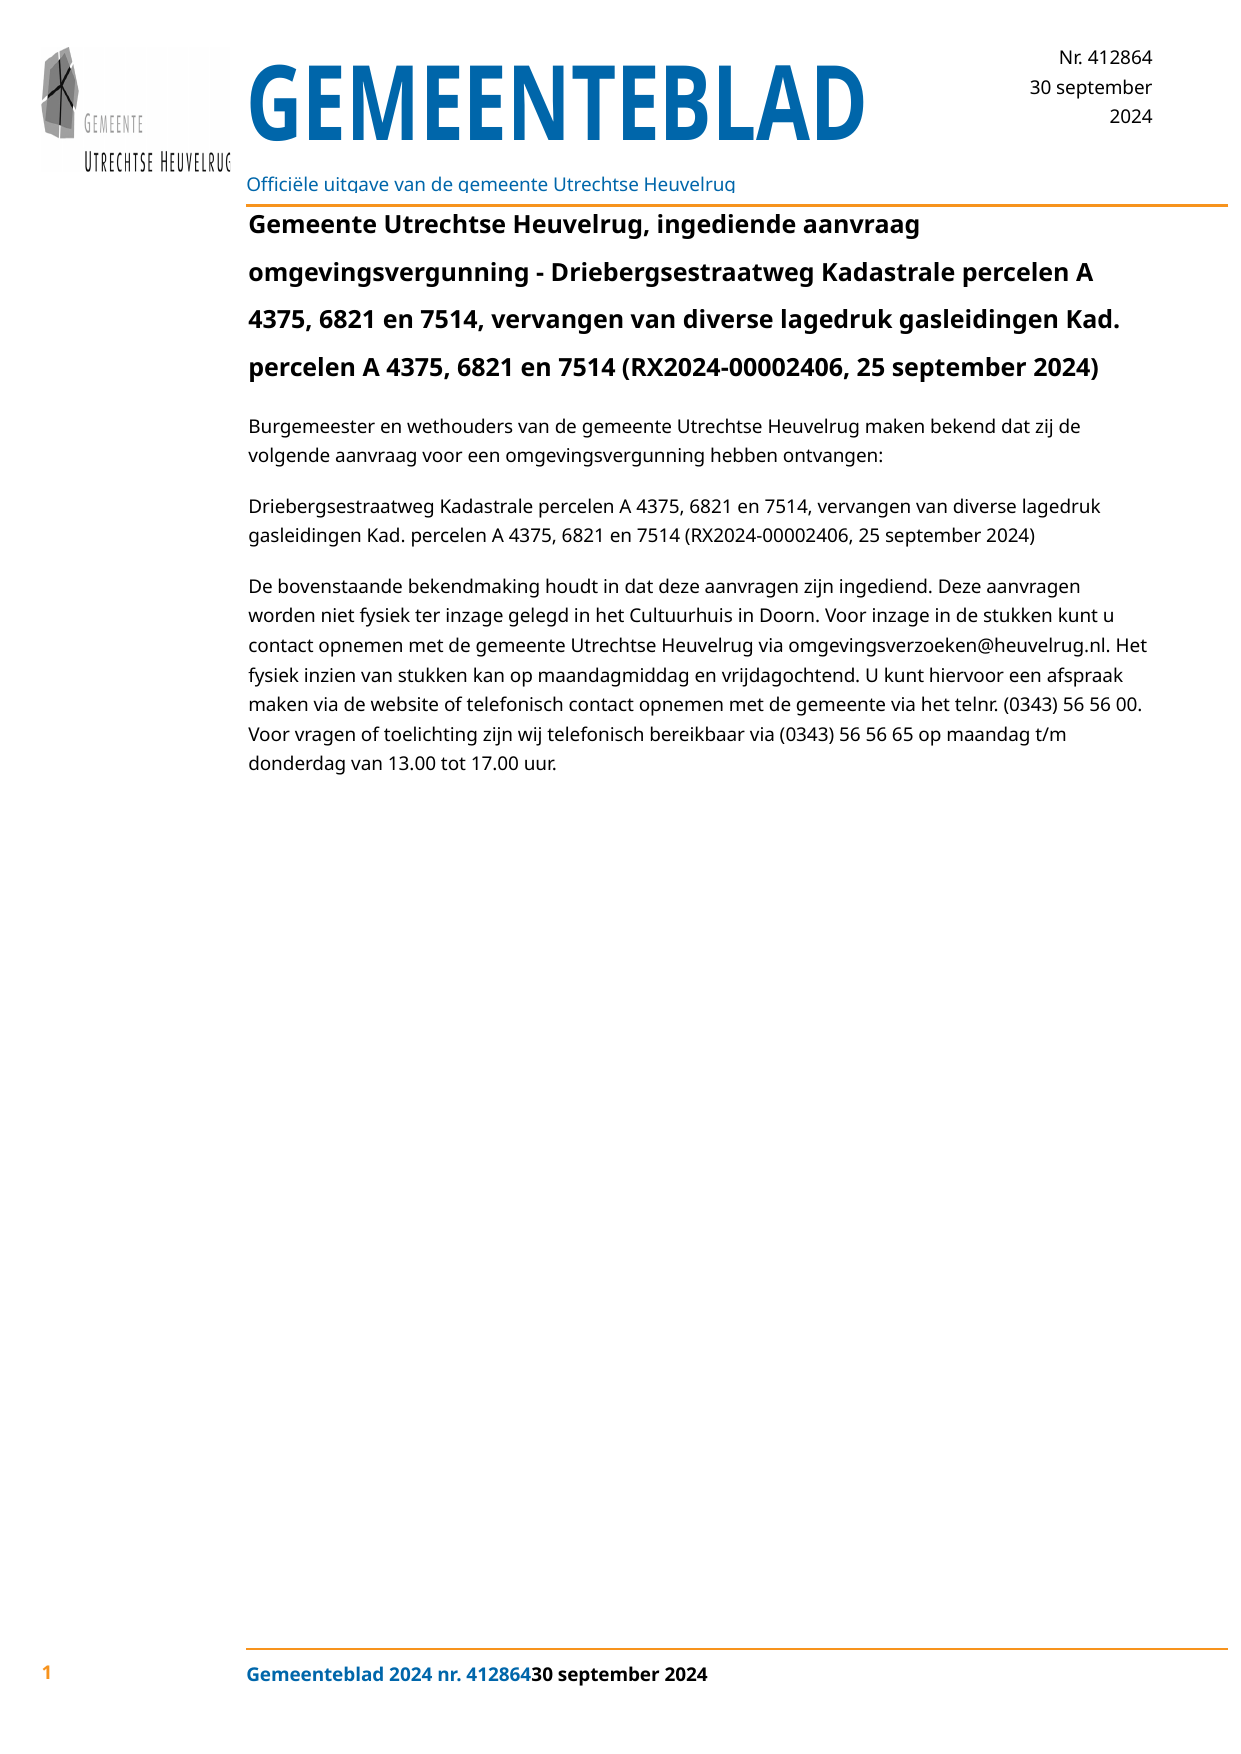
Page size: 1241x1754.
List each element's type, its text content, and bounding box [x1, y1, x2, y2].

picture [41, 47, 231, 172]
text Burgemeester en wethouders van de gemeente Utrechtse Heuvelrug maken bekend dat zij de volgende aanvraag voor een omgevingsvergunning hebben ontvangen: [248, 413, 1152, 468]
text Driebergsestraatweg Kadastrale percelen A 4375, 6821 en 7514, vervangen van diverse lagedruk gasleidingen Kad. percelen A 4375, 6821 en 7514 (RX2024-00002406, 25 september 2024) [248, 493, 1152, 548]
text Gemeente Utrechtse Heuvelrug, ingediende aanvraag omgevingsvergunning - Driebergsestraatweg Kadastrale percelen A 4375, 6821 en 7514, vervangen van diverse lagedruk gasleidingen Kad. percelen A 4375, 6821 en 7514 (RX2024-00002406, 25 september 2024) [248, 207, 1152, 384]
text De bovenstaande bekendmaking houdt in dat deze aanvragen zijn ingediend. Deze aanvragen worden niet fysiek ter inzage gelegd in het Cultuurhuis in Doorn. Voor inzage in de stukken kunt u contact opnemen met de gemeente Utrechtse Heuvelrug via omgevingsverzoeken@heuvelrug.nl. Het fysiek inzien van stukken kan op maandagmiddag en vrijdagochtend. U kunt hiervoor een afspraak maken via de website of telefonisch contact opnemen met de gemeente via het telnr. (0343) 56 56 00. Voor vragen of toelichting zijn wij telefonisch bereikbaar via (0343) 56 56 65 op maandag t/m donderdag van 13.00 tot 17.00 uur. [248, 573, 1152, 776]
